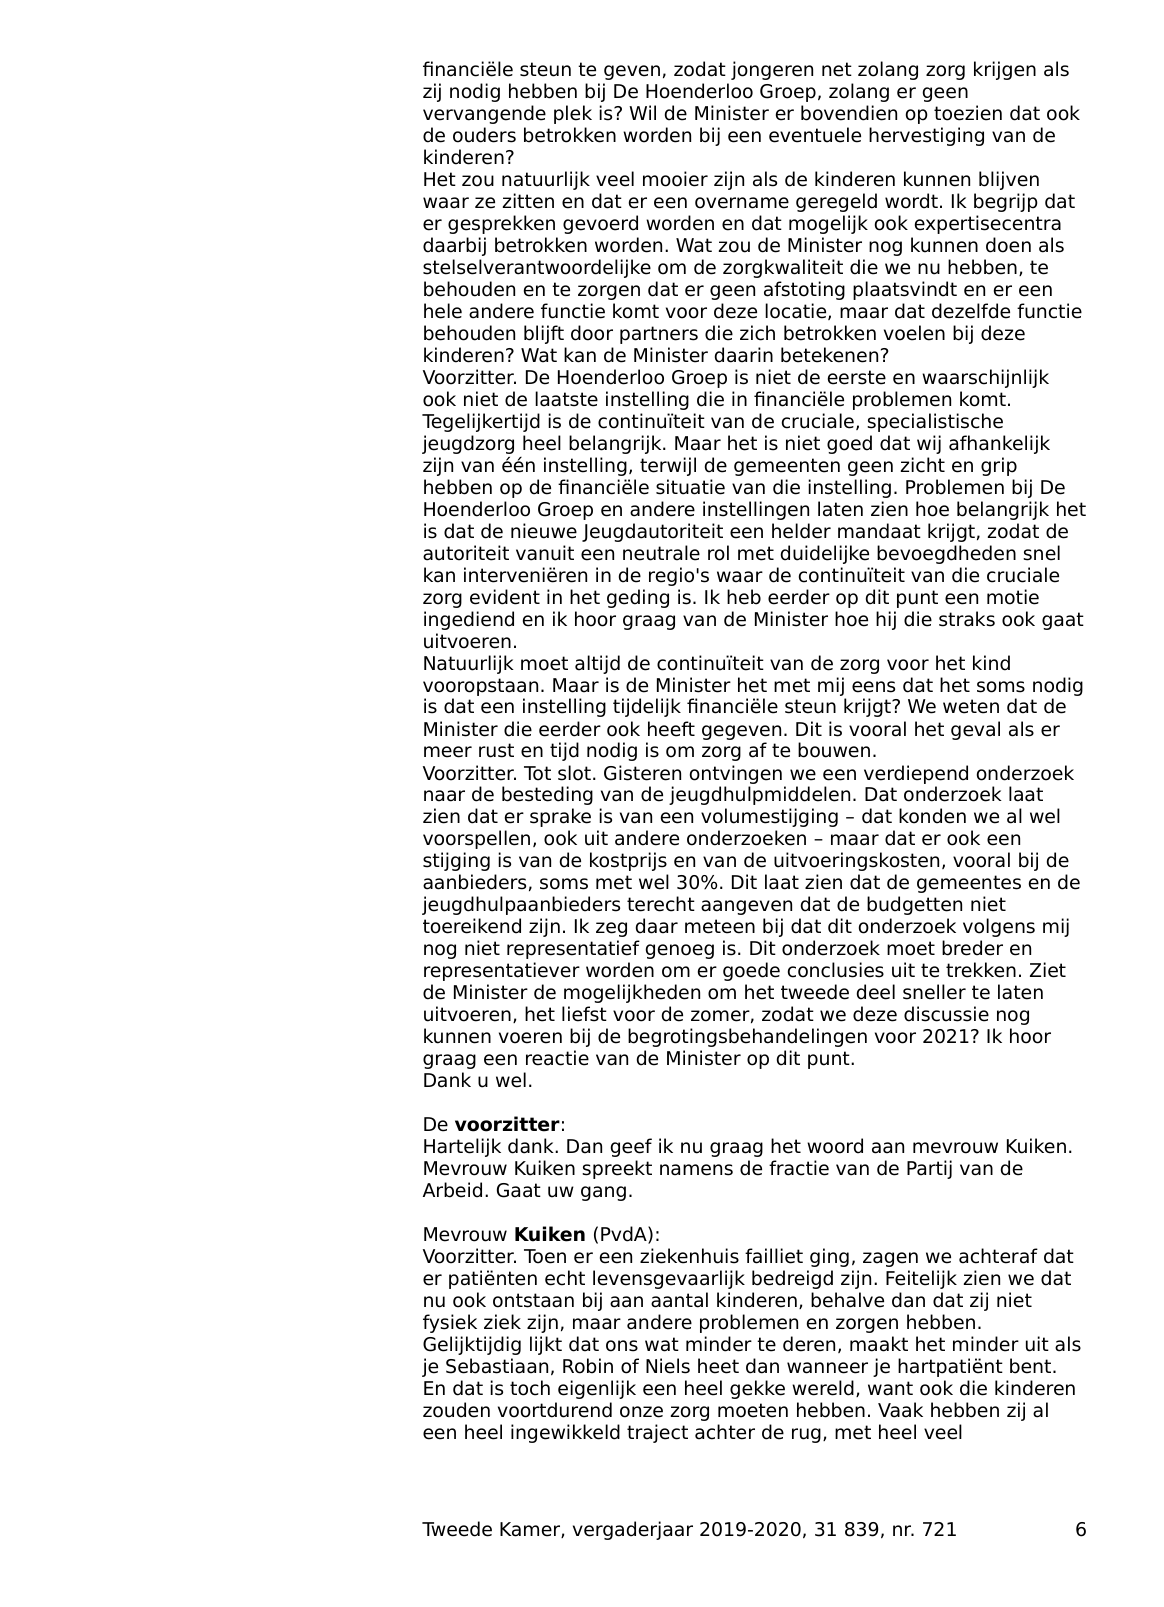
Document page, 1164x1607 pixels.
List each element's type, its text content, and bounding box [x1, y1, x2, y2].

text Hartelijk dank. Dan geef ik nu graag het woord aan mevrouw Kuiken. Mevrouw Kuiken spreekt namens de fractie van de Partij van de Arbeid. Gaat uw gang. [422, 1136, 1087, 1202]
text Voorzitter. De Hoenderloo Groep is niet de eerste en waarschijnlijk ook niet de laatste instelling die in financiële problemen komt. Tegelijkertijd is de continuïteit van de cruciale, specialistische jeugdzorg heel belangrijk. Maar het is niet goed dat wij afhankelijk zijn van één instelling, terwijl de gemeenten geen zicht en grip hebben op de financiële situatie van die instelling. Problemen bij De Hoenderloo Groep en andere instellingen laten zien hoe belangrijk het is dat de nieuwe Jeugdautoriteit een helder mandaat krijgt, zodat de autoriteit vanuit een neutrale rol met duidelijke bevoegdheden snel kan interveniëren in de regio's waar de continuïteit van die cruciale zorg evident in het geding is. Ik heb eerder op dit punt een motie ingediend en ik hoor graag van de Minister hoe hij die straks ook gaat uitvoeren. [422, 367, 1087, 652]
text Natuurlijk moet altijd de continuïteit van de zorg voor het kind vooropstaan. Maar is de Minister het met mij eens dat het soms nodig is dat een instelling tijdelijk financiële steun krijgt? We weten dat de Minister die eerder ook heeft gegeven. Dit is vooral het geval als er meer rust en tijd nodig is om zorg af te bouwen. [422, 652, 1087, 762]
text Mevrouw Kuiken (PvdA): [422, 1224, 1087, 1246]
text Voorzitter. Tot slot. Gisteren ontvingen we een verdiepend onderzoek naar de besteding van de jeugdhulpmiddelen. Dat onderzoek laat zien dat er sprake is van een volumestijging – dat konden we al wel voorspellen, ook uit andere onderzoeken – maar dat er ook een stijging is van de kostprijs en van de uitvoeringskosten, vooral bij de aanbieders, soms met wel 30%. Dit laat zien dat de gemeentes en de jeugdhulpaanbieders terecht aangeven dat de budgetten niet toereikend zijn. Ik zeg daar meteen bij dat dit onderzoek volgens mij nog niet representatief genoeg is. Dit onderzoek moet breder en representatiever worden om er goede conclusies uit te trekken. Ziet de Minister de mogelijkheden om het tweede deel sneller te laten uitvoeren, het liefst voor de zomer, zodat we deze discussie nog kunnen voeren bij de begrotingsbehandelingen voor 2021? Ik hoor graag een reactie van de Minister op dit punt. [422, 762, 1087, 1070]
text Dank u wel. [422, 1070, 1087, 1092]
text De voorzitter: [422, 1114, 1087, 1136]
text Het zou natuurlijk veel mooier zijn als de kinderen kunnen blijven waar ze zitten en dat er een overname geregeld wordt. Ik begrijp dat er gesprekken gevoerd worden en dat mogelijk ook expertisecentra daarbij betrokken worden. Wat zou de Minister nog kunnen doen als stelselverantwoordelijke om de zorgkwaliteit die we nu hebben, te behouden en te zorgen dat er geen afstoting plaatsvindt en er een hele andere functie komt voor deze locatie, maar dat dezelfde functie behouden blijft door partners die zich betrokken voelen bij deze kinderen? Wat kan de Minister daarin betekenen? [422, 169, 1087, 367]
text Voorzitter. Toen er een ziekenhuis failliet ging, zagen we achteraf dat er patiënten echt levensgevaarlijk bedreigd zijn. Feitelijk zien we dat nu ook ontstaan bij aan aantal kinderen, behalve dan dat zij niet fysiek ziek zijn, maar andere problemen en zorgen hebben. Gelijktijdig lijkt dat ons wat minder te deren, maakt het minder uit als je Sebastiaan, Robin of Niels heet dan wanneer je hartpatiënt bent. En dat is toch eigenlijk een heel gekke wereld, want ook die kinderen zouden voortdurend onze zorg moeten hebben. Vaak hebben zij al een heel ingewikkeld traject achter de rug, met heel veel [422, 1246, 1087, 1444]
text financiële steun te geven, zodat jongeren net zolang zorg krijgen als zij nodig hebben bij De Hoenderloo Groep, zolang er geen vervangende plek is? Wil de Minister er bovendien op toezien dat ook de ouders betrokken worden bij een eventuele hervestiging van de kinderen? [422, 59, 1087, 169]
